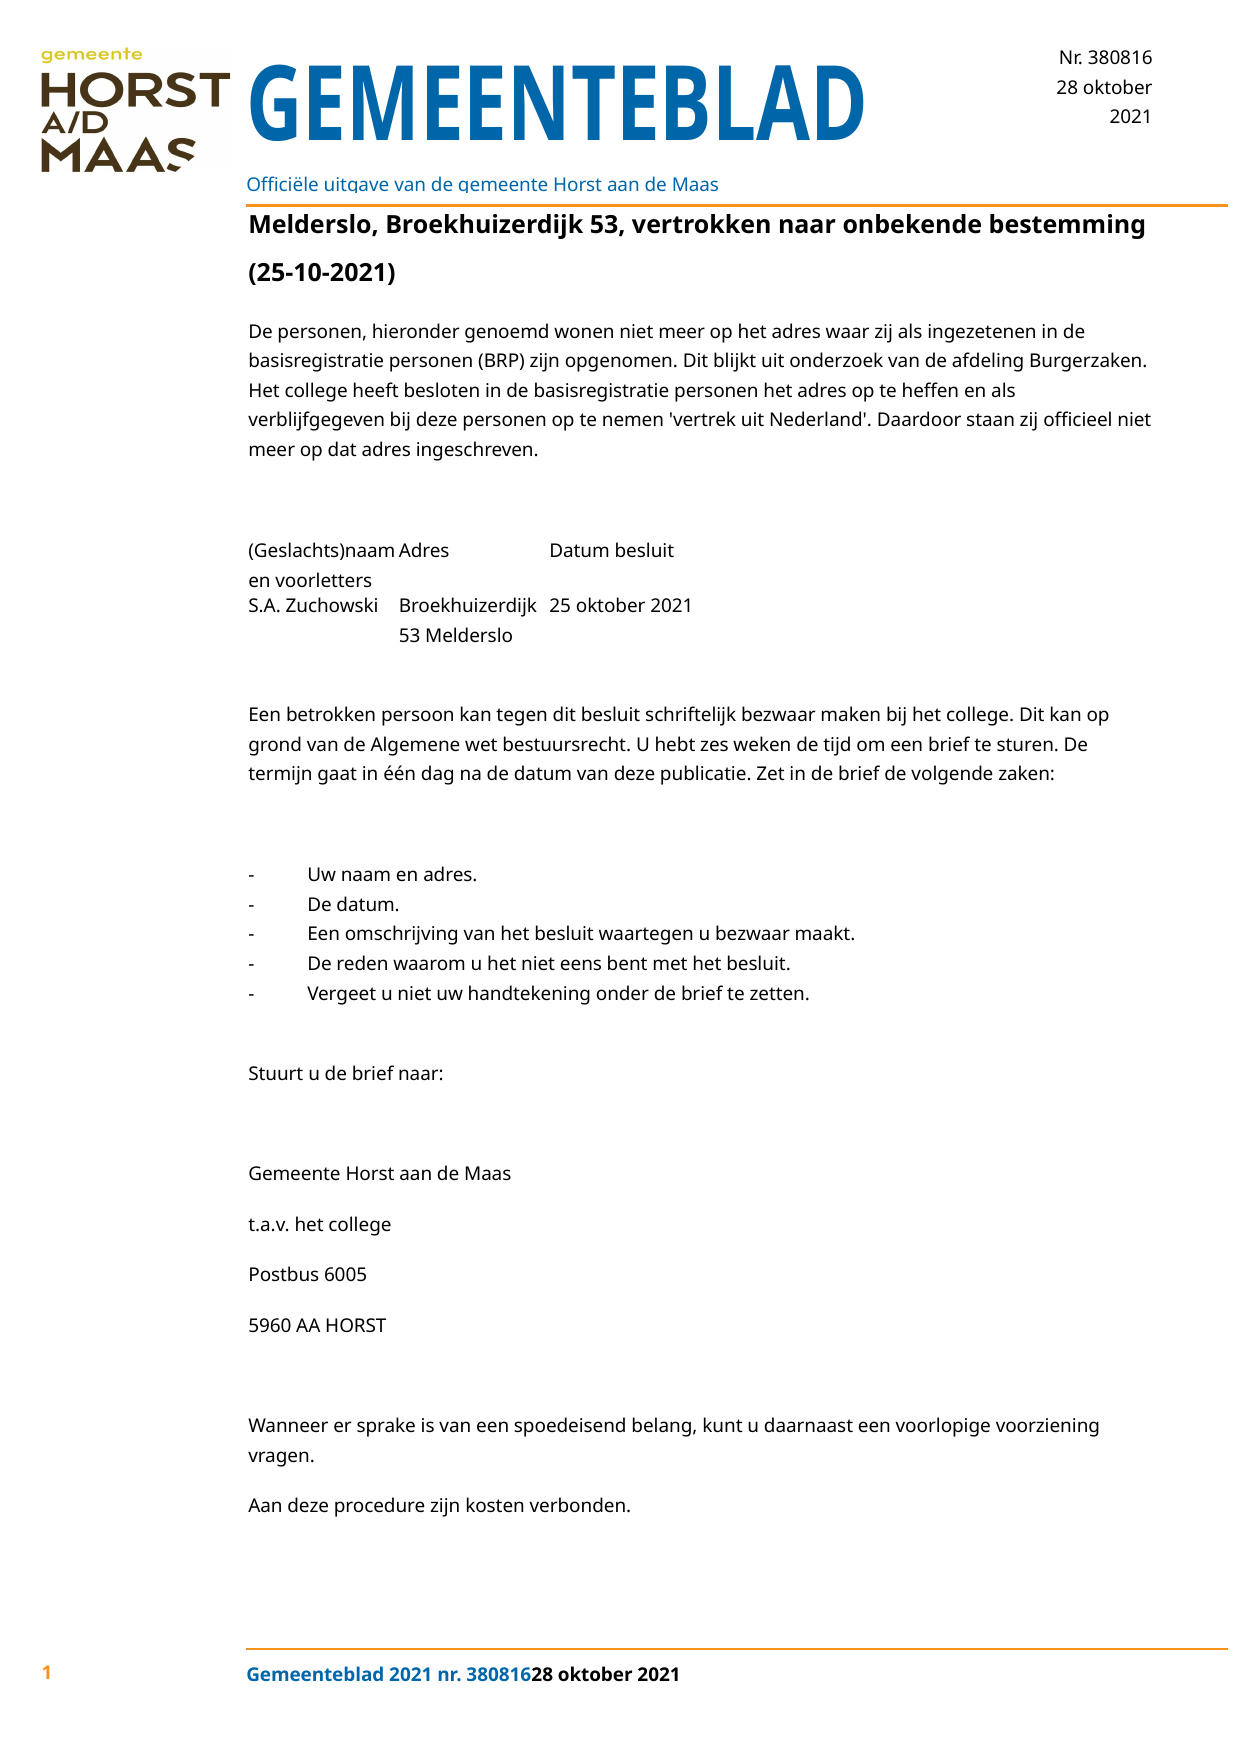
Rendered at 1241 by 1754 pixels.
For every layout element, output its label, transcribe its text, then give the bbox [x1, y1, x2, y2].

text Stuurt u de brief naar: [248, 1060, 1152, 1086]
text Gemeente Horst aan de Maas [248, 1161, 1152, 1186]
picture [41, 47, 231, 172]
text Aan deze procedure zijn kosten verbonden. [248, 1493, 1152, 1518]
text Postbus 6005 [248, 1261, 1152, 1287]
text Melderslo, Broekhuizerdijk 53, vertrokken naar onbekende bestemming (25-10-2021) [248, 207, 1152, 288]
text De personen, hieronder genoemd wonen niet meer op het adres waar zij als ingezetenen in de basisregistratie personen (BRP) zijn opgenomen. Dit blijkt uit onderzoek van de afdeling Burgerzaken. Het college heeft besloten in de basisregistratie personen het adres op te heffen en als verblijfgegeven bij deze personen op te nemen 'vertrek uit Nederland'. Daardoor staan zij officieel niet meer op dat adres ingeschreven. [248, 318, 1152, 462]
text 5960 AA HORST [248, 1312, 1152, 1338]
table_header (Geslachts)naam en voorletters [248, 537, 398, 592]
list De reden waarom u het niet eens bent met het besluit. [248, 950, 1152, 976]
list Uw naam en adres. [248, 861, 1152, 887]
text t.a.v. het college [248, 1211, 1152, 1237]
table_cell 25 oktober 2021 [549, 593, 700, 648]
text Wanneer er sprake is van een spoedeisend belang, kunt u daarnaast een voorlopige voorziening vragen. [248, 1413, 1152, 1468]
text Een betrokken persoon kan tegen dit besluit schriftelijk bezwaar maken bij het college. Dit kan op grond van de Algemene wet bestuursrecht. U hebt zes weken de tijd om een brief te sturen. De termijn gaat in één dag na de datum van deze publicatie. Zet in de brief de volgende zaken: [248, 701, 1152, 786]
list Een omschrijving van het besluit waartegen u bezwaar maakt. [248, 921, 1152, 946]
table_header Datum besluit [549, 537, 700, 592]
table_cell S.A. Zuchowski [248, 593, 398, 648]
list Vergeet u niet uw handtekening onder de brief te zetten. [248, 980, 1152, 1006]
table_header Adres [399, 537, 549, 592]
table_cell Broekhuizerdijk 53 Melderslo [399, 593, 549, 648]
list De datum. [248, 891, 1152, 917]
